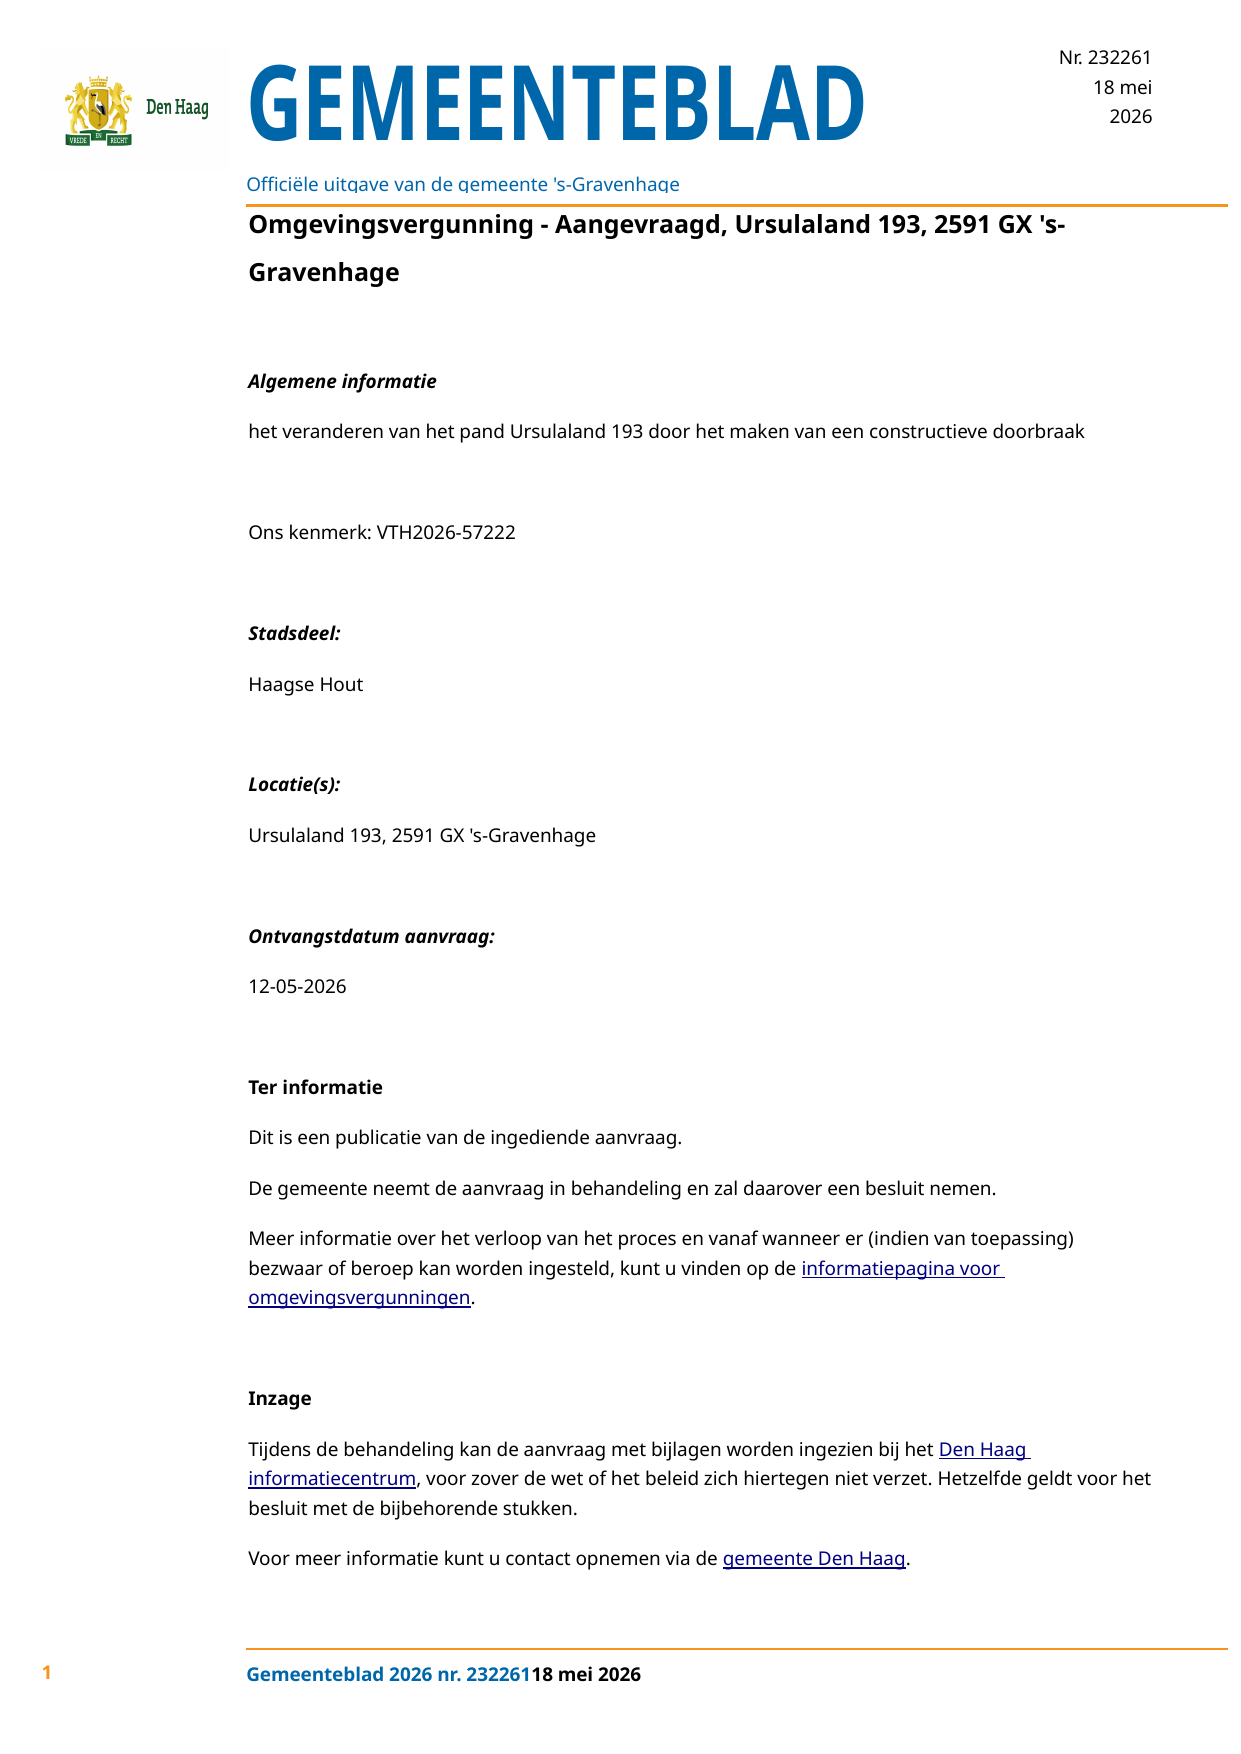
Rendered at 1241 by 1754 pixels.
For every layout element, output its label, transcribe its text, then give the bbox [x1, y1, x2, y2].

text Inzage [248, 1385, 1152, 1411]
text Haagse Hout [248, 671, 1152, 697]
text Stadsdeel: [248, 620, 1152, 646]
text Meer informatie over het verloop van het proces en vanaf wanneer er (indien van toepassing) bezwaar of beroep kan worden ingesteld, kunt u vinden op de informatiepagina voor omgevingsvergunningen. [248, 1225, 1152, 1310]
picture [41, 47, 231, 172]
text Voor meer informatie kunt u contact opnemen via de gemeente Den Haag. [248, 1545, 1152, 1571]
text De gemeente neemt de aanvraag in behandeling en zal daarover een besluit nemen. [248, 1175, 1152, 1201]
text 12-05-2026 [248, 973, 1152, 999]
text Omgevingsvergunning - Aangevraagd, Ursulaland 193, 2591 GX 's-Gravenhage [248, 207, 1152, 288]
text Locatie(s): [248, 772, 1152, 797]
text Tijdens de behandeling kan de aanvraag met bijlagen worden ingezien bij het Den Haag informatiecentrum, voor zover de wet of het beleid zich hiertegen niet verzet. Hetzelfde geldt voor het besluit met de bijbehorende stukken. [248, 1436, 1152, 1521]
text Ter informatie [248, 1074, 1152, 1100]
text Algemene informatie [248, 368, 1152, 394]
text Ursulaland 193, 2591 GX 's-Gravenhage [248, 822, 1152, 848]
text Ontvangstdatum aanvraag: [248, 923, 1152, 949]
text Dit is een publicatie van de ingediende aanvraag. [248, 1124, 1152, 1150]
text Ons kenmerk: VTH2026-57222 [248, 519, 1152, 545]
text het veranderen van het pand Ursulaland 193 door het maken van een constructieve doorbraak [248, 419, 1152, 444]
